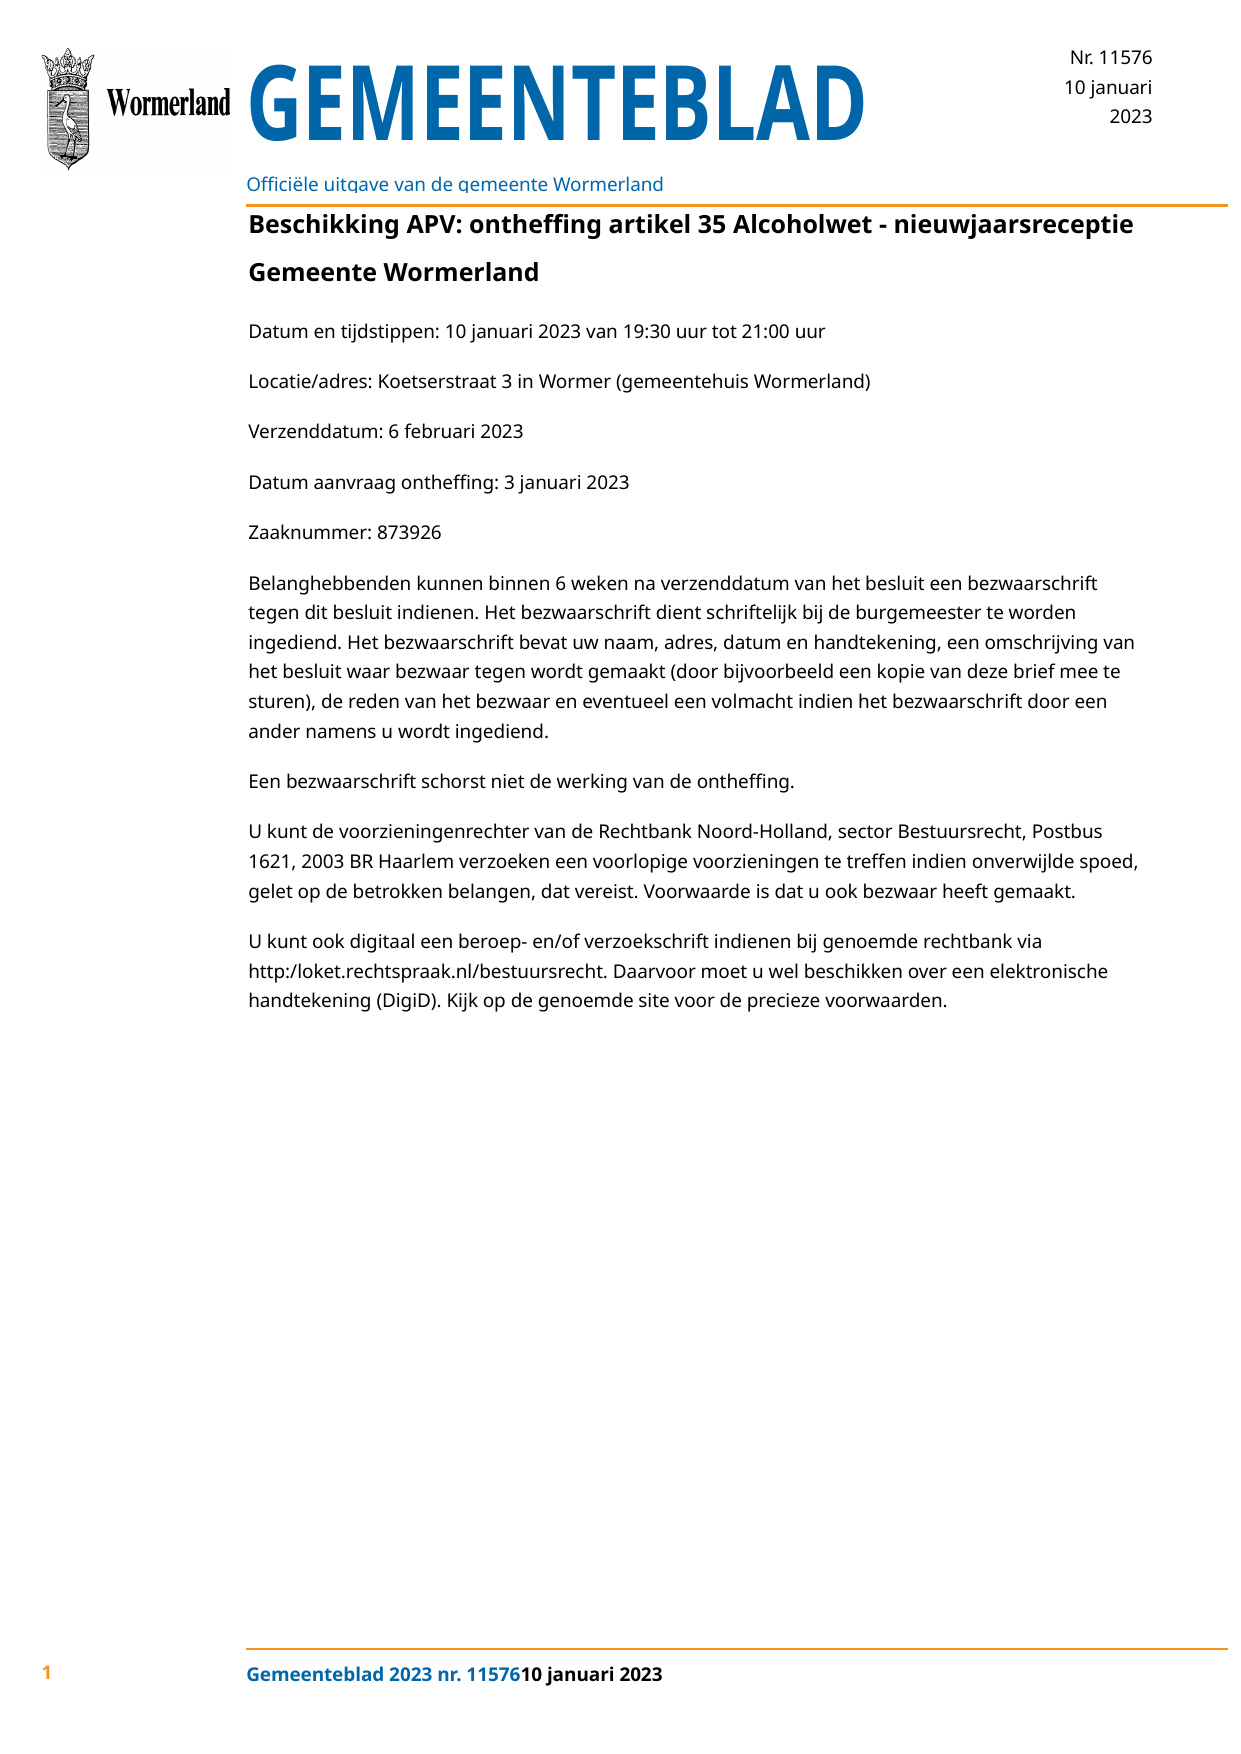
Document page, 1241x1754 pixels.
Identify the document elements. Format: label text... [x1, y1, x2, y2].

text Een bezwaarschrift schorst niet de werking van de ontheffing. [248, 768, 1152, 794]
picture [41, 47, 231, 172]
text Belanghebbenden kunnen binnen 6 weken na verzenddatum van het besluit een bezwaarschrift tegen dit besluit indienen. Het bezwaarschrift dient schriftelijk bij de burgemeester te worden ingediend. Het bezwaarschrift bevat uw naam, adres, datum en handtekening, een omschrijving van het besluit waar bezwaar tegen wordt gemaakt (door bijvoorbeeld een kopie van deze brief mee te sturen), de reden van het bezwaar en eventueel een volmacht indien het bezwaarschrift door een ander namens u wordt ingediend. [248, 570, 1152, 744]
text U kunt de voorzieningenrechter van de Rechtbank Noord-Holland, sector Bestuursrecht, Postbus 1621, 2003 BR Haarlem verzoeken een voorlopige voorzieningen te treffen indien onverwijlde spoed, gelet op de betrokken belangen, dat vereist. Voorwaarde is dat u ook bezwaar heeft gemaakt. [248, 819, 1152, 904]
text Datum aanvraag ontheffing: 3 januari 2023 [248, 469, 1152, 495]
text Zaaknummer: 873926 [248, 519, 1152, 545]
text Locatie/adres: Koetserstraat 3 in Wormer (gemeentehuis Wormerland) [248, 368, 1152, 394]
text Beschikking APV: ontheffing artikel 35 Alcoholwet - nieuwjaarsreceptie Gemeente Wormerland [248, 207, 1152, 288]
text Verzenddatum: 6 februari 2023 [248, 419, 1152, 444]
text U kunt ook digitaal een beroep- en/of verzoekschrift indienen bij genoemde rechtbank via http:/loket.rechtspraak.nl/bestuursrecht. Daarvoor moet u wel beschikken over een elektronische handtekening (DigiD). Kijk op de genoemde site voor de precieze voorwaarden. [248, 928, 1152, 1013]
text Datum en tijdstippen: 10 januari 2023 van 19:30 uur tot 21:00 uur [248, 318, 1152, 344]
